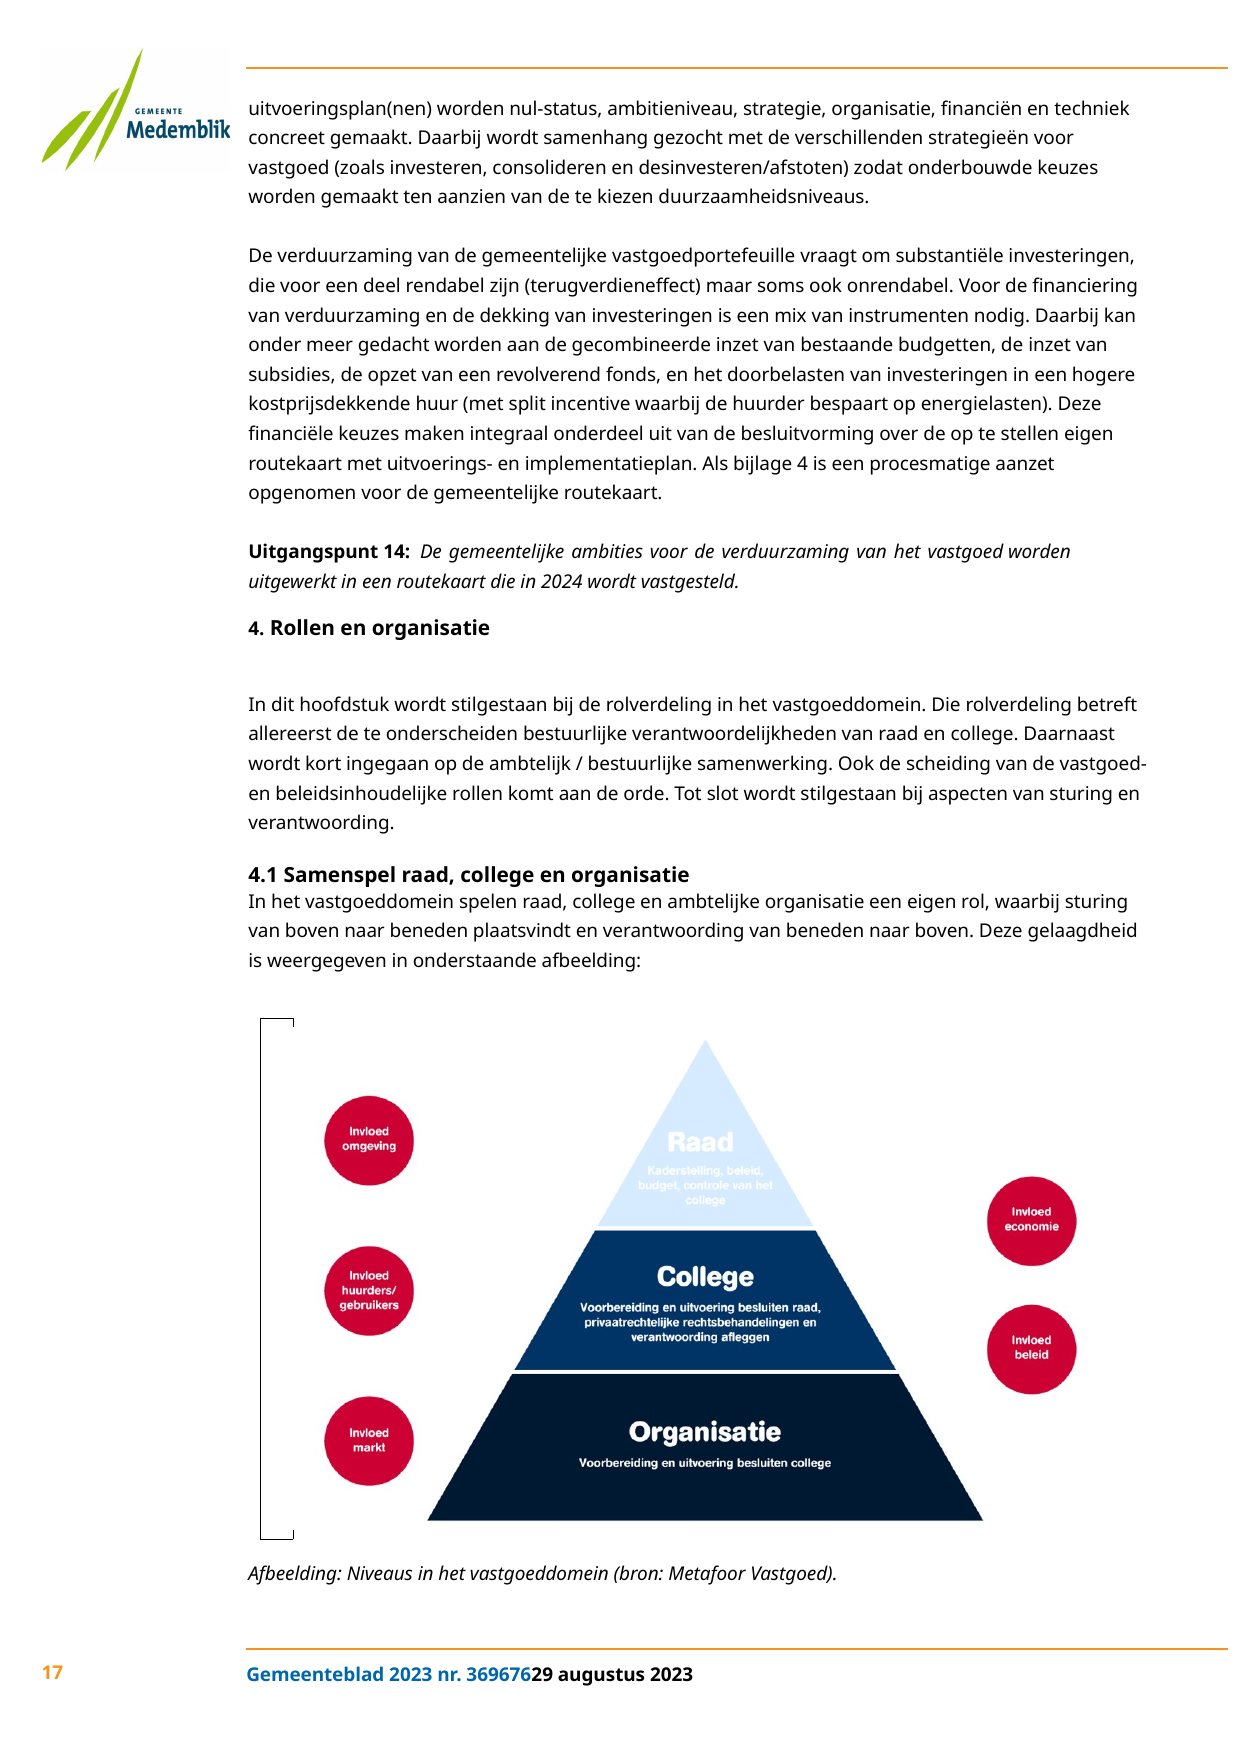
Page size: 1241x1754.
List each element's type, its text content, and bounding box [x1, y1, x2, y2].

picture [41, 47, 231, 172]
text 4. Rollen en organisatie [248, 613, 1152, 642]
text 4.1 Samenspel raad, college en organisatie [248, 860, 1152, 888]
text uitvoeringsplan(nen) worden nul-status, ambitieniveau, strategie, organisatie, financiën en techniek concreet gemaakt. Daarbij wordt samenhang gezocht met de verschillenden strategieën voor vastgoed (zoals investeren, consolideren en desinvesteren/afstoten) zodat onderbouwde keuzes worden gemaakt ten aanzien van de te kiezen duurzaamheidsniveaus. [248, 95, 1152, 209]
text De verduurzaming van de gemeentelijke vastgoedportefeuille vraagt om substantiële investeringen, die voor een deel rendabel zijn (terugverdieneffect) maar soms ook onrendabel. Voor de financiering van verduurzaming en de dekking van investeringen is een mix van instrumenten nodig. Daarbij kan onder meer gedacht worden aan de gecombineerde inzet van bestaande budgetten, de inzet van subsidies, de opzet van een revolverend fonds, en het doorbelasten van investeringen in een hogere kostprijsdekkende huur (met split incentive waarbij de huurder bespaart op energielasten). Deze financiële keuzes maken integraal onderdeel uit van de besluitvorming over de op te stellen eigen routekaart met uitvoerings- en implementatieplan. Als bijlage 4 is een procesmatige aanzet opgenomen voor de gemeentelijke routekaart. [248, 243, 1152, 505]
table_header Uitgangspunt 14: De gemeentelijke ambities voor de verduurzaming van het vastgoed worden uitgewerkt in een routekaart die in 2024 wordt vastgesteld. [248, 539, 1152, 594]
text Afbeelding: Niveaus in het vastgoeddomein (bron: Metafoor Vastgoed). [248, 1560, 1152, 1586]
picture [268, 1027, 1173, 1530]
text In dit hoofdstuk wordt stilgestaan bij de rolverdeling in het vastgoeddomein. Die rolverdeling betreft allereerst de te onderscheiden bestuurlijke verantwoordelijkheden van raad en college. Daarnaast wordt kort ingegaan op de ambtelijk / bestuurlijke samenwerking. Ook de scheiding van de vastgoed- en beleidsinhoudelijke rollen komt aan de orde. Tot slot wordt stilgestaan bij aspecten van sturing en verantwoording. [248, 691, 1152, 835]
text In het vastgoeddomein spelen raad, college en ambtelijke organisatie een eigen rol, waarbij sturing van boven naar beneden plaatsvindt en verantwoording van beneden naar boven. Deze gelaagdheid is weergegeven in onderstaande afbeelding: [248, 888, 1152, 973]
